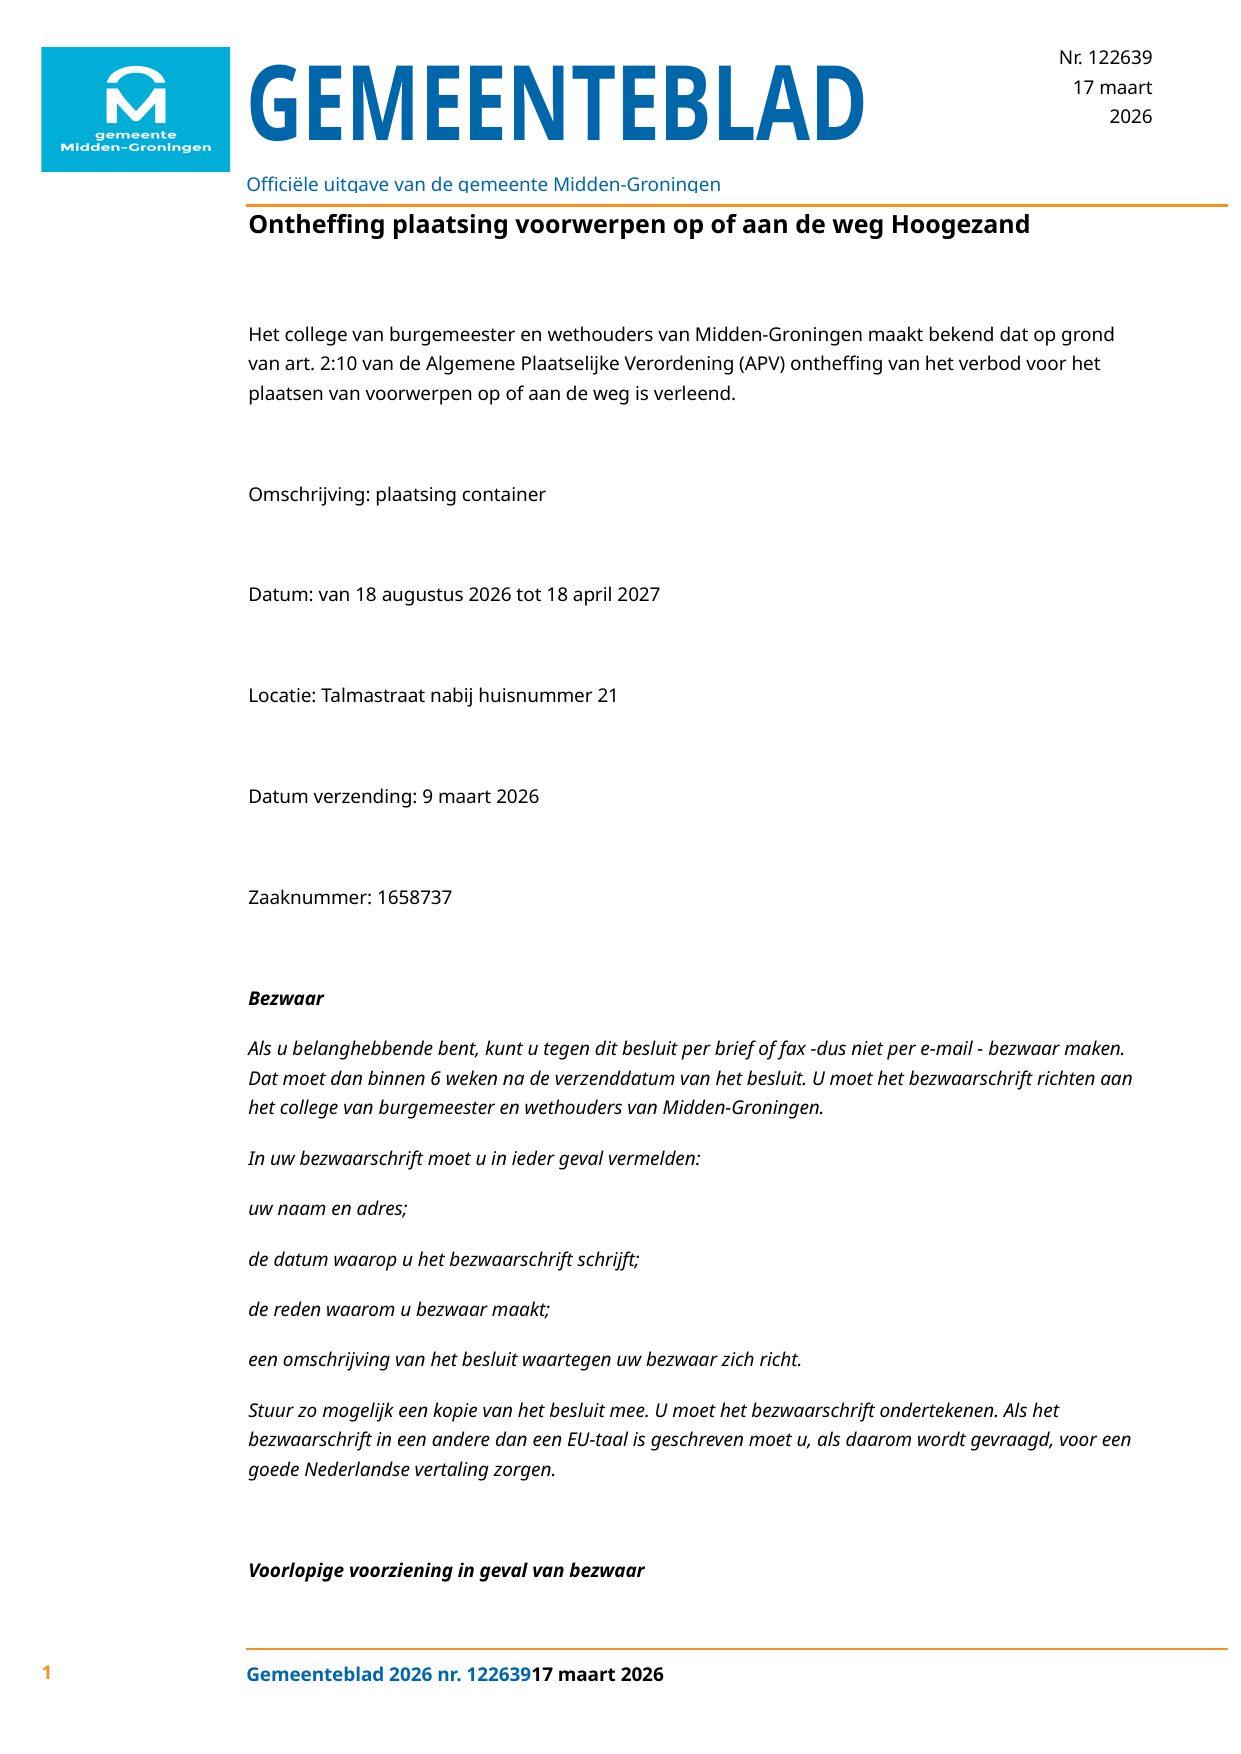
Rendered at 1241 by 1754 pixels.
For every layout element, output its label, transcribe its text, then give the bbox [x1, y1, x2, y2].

text Omschrijving: plaatsing container [248, 481, 1152, 506]
picture [184, 146, 190, 153]
text Voorlopige voorziening in geval van bezwaar [248, 1557, 1152, 1583]
text Datum: van 18 augustus 2026 tot 18 april 2027 [248, 582, 1152, 607]
text Ontheffing plaatsing voorwerpen op of aan de weg Hoogezand [248, 207, 1152, 241]
text Zaaknummer: 1658737 [248, 884, 1152, 910]
text een omschrijving van het besluit waartegen uw bezwaar zich richt. [248, 1347, 1152, 1372]
text Locatie: Talmastraat nabij huisnummer 21 [248, 682, 1152, 708]
text Stuur zo mogelijk een kopie van het besluit mee. U moet het bezwaarschrift ondertekenen. Als het bezwaarschrift in een andere dan een EU-taal is geschreven moet u, als daarom wordt gevraagd, voor een goede Nederlandse vertaling zorgen. [248, 1397, 1152, 1482]
text Bezwaar [248, 985, 1152, 1011]
text de reden waarom u bezwaar maakt; [248, 1296, 1152, 1322]
picture [107, 89, 165, 122]
text de datum waarop u het bezwaarschrift schrijft; [248, 1246, 1152, 1271]
text Het college van burgemeester en wethouders van Midden-Groningen maakt bekend dat op grond van art. 2:10 van de Algemene Plaatselijke Verordening (APV) ontheffing van het verbod voor het plaatsen van voorwerpen op of aan de weg is verleend. [248, 321, 1152, 406]
text Datum verzending: 9 maart 2026 [248, 783, 1152, 809]
picture [108, 66, 164, 82]
text Als u belanghebbende bent, kunt u tegen dit besluit per brief of fax -dus niet per e-mail - bezwaar maken. Dat moet dan binnen 6 weken na de verzenddatum van het besluit. U moet het bezwaarschrift richten aan het college van burgemeester en wethouders van Midden-Groningen. [248, 1035, 1152, 1120]
text In uw bezwaarschrift moet u in ieder geval vermelden: [248, 1145, 1152, 1171]
text uw naam en adres; [248, 1195, 1152, 1221]
